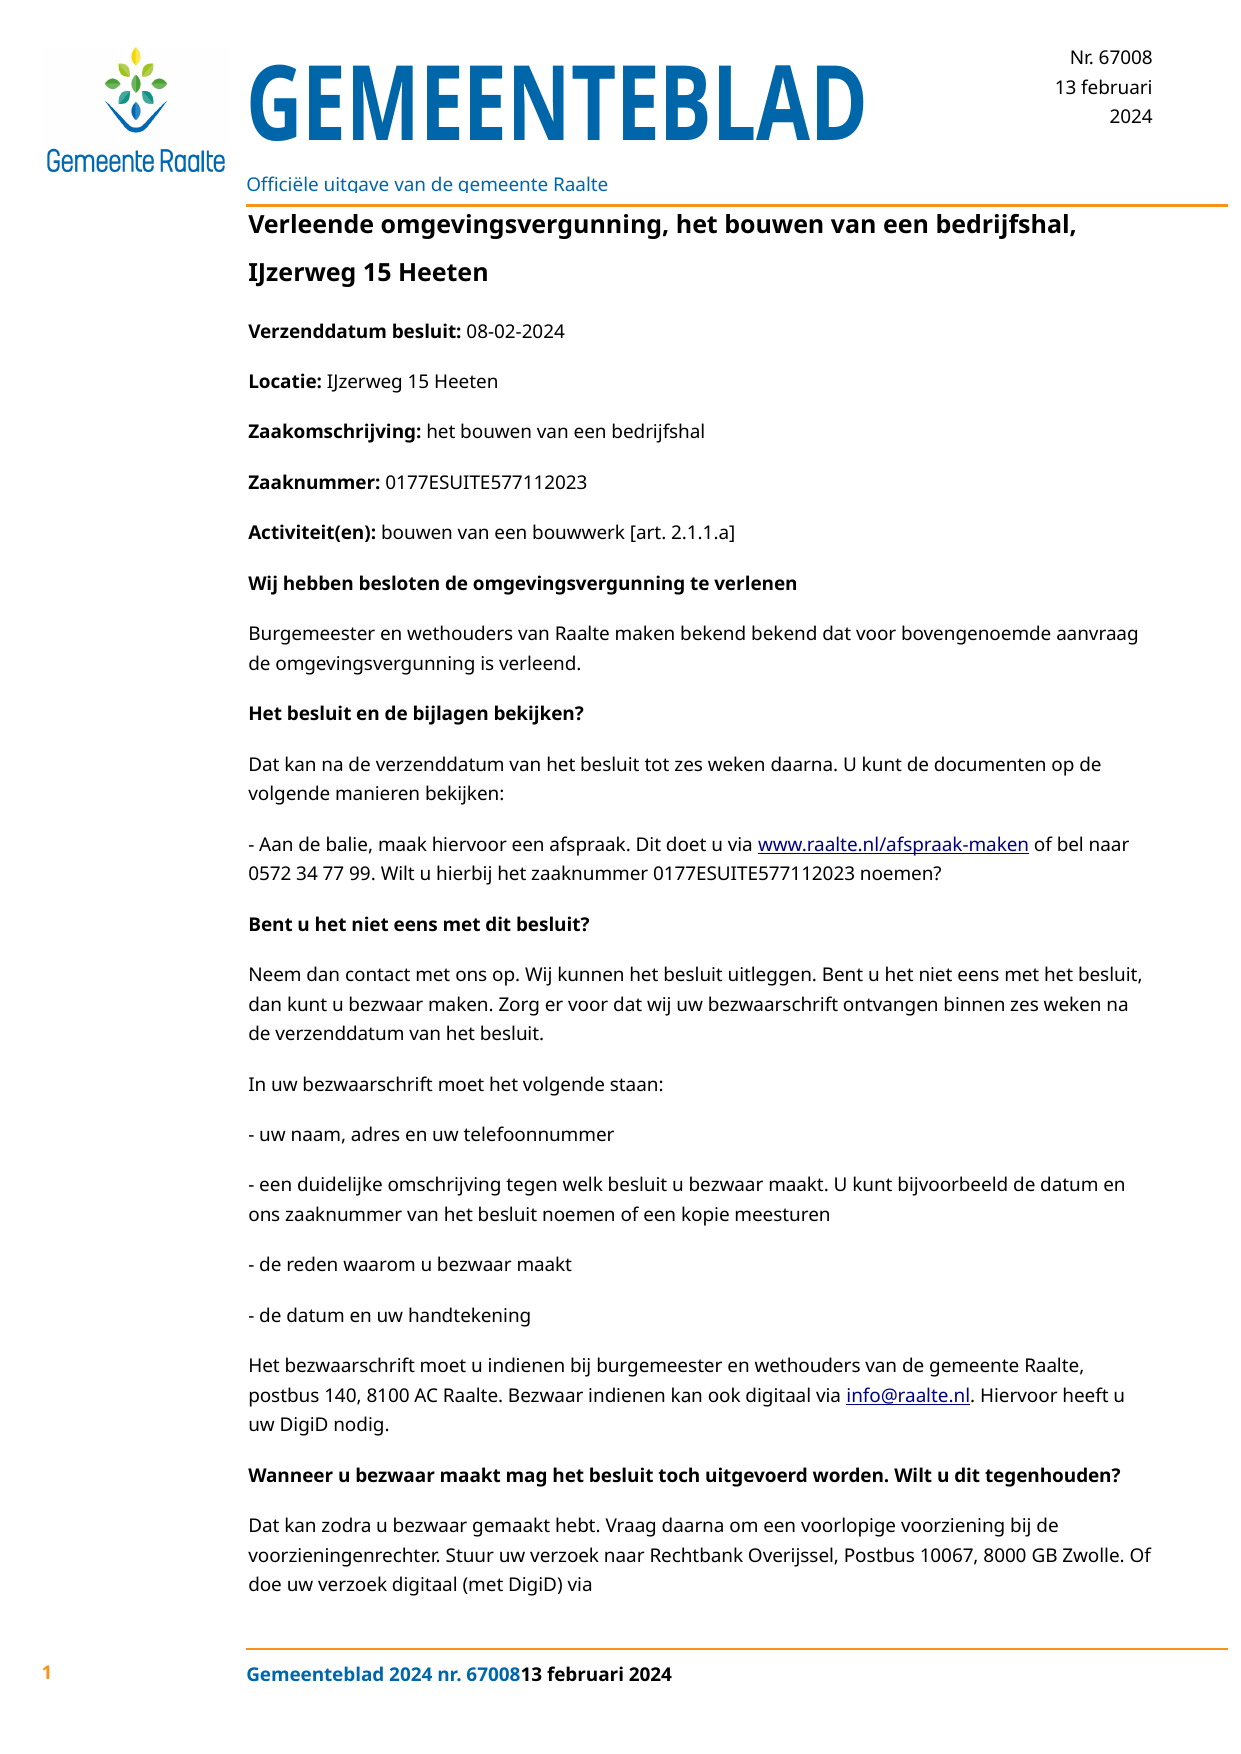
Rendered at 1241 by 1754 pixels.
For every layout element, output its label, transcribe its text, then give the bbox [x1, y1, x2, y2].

text Het besluit en de bijlagen bekijken? [248, 700, 1152, 726]
text Het bezwaarschrift moet u indienen bij burgemeester en wethouders van de gemeente Raalte, postbus 140, 8100 AC Raalte. Bezwaar indienen kan ook digitaal via info@raalte.nl. Hiervoor heeft u uw DigiD nodig. [248, 1352, 1152, 1437]
text - Aan de balie, maak hiervoor een afspraak. Dit doet u via www.raalte.nl/afspraak-maken of bel naar 0572 34 77 99. Wilt u hierbij het zaaknummer 0177ESUITE577112023 noemen? [248, 831, 1152, 886]
text - de reden waarom u bezwaar maakt [248, 1252, 1152, 1277]
text Neem dan contact met ons op. Wij kunnen het besluit uitleggen. Bent u het niet eens met het besluit, dan kunt u bezwaar maken. Zorg er voor dat wij uw bezwaarschrift ontvangen binnen zes weken na de verzenddatum van het besluit. [248, 961, 1152, 1046]
text In uw bezwaarschrift moet het volgende staan: [248, 1071, 1152, 1097]
text Verleende omgevingsvergunning, het bouwen van een bedrijfshal, IJzerweg 15 Heeten [248, 207, 1152, 288]
text Activiteit(en): bouwen van een bouwwerk [art. 2.1.1.a] [248, 519, 1152, 545]
text Zaakomschrijving: het bouwen van een bedrijfshal [248, 419, 1152, 444]
text Locatie: IJzerweg 15 Heeten [248, 368, 1152, 394]
text Bent u het niet eens met dit besluit? [248, 911, 1152, 937]
text - een duidelijke omschrijving tegen welk besluit u bezwaar maakt. U kunt bijvoorbeeld de datum en ons zaaknummer van het besluit noemen of een kopie meesturen [248, 1172, 1152, 1227]
text Wanneer u bezwaar maakt mag het besluit toch uitgevoerd worden. Wilt u dit tegenhouden? [248, 1462, 1152, 1488]
text Dat kan zodra u bezwaar gemaakt hebt. Vraag daarna om een voorlopige voorziening bij de voorzieningenrechter. Stuur uw verzoek naar Rechtbank Overijssel, Postbus 10067, 8000 GB Zwolle. Of doe uw verzoek digitaal (met DigiD) via [248, 1512, 1152, 1597]
text - de datum en uw handtekening [248, 1302, 1152, 1328]
text Zaaknummer: 0177ESUITE577112023 [248, 469, 1152, 495]
text - uw naam, adres en uw telefoonnummer [248, 1121, 1152, 1147]
text Dat kan na de verzenddatum van het besluit tot zes weken daarna. U kunt de documenten op de volgende manieren bekijken: [248, 751, 1152, 806]
text Burgemeester en wethouders van Raalte maken bekend bekend dat voor bovengenoemde aanvraag de omgevingsvergunning is verleend. [248, 620, 1152, 676]
text Wij hebben besloten de omgevingsvergunning te verlenen [248, 570, 1152, 596]
picture [41, 47, 231, 172]
text Verzenddatum besluit: 08-02-2024 [248, 318, 1152, 344]
